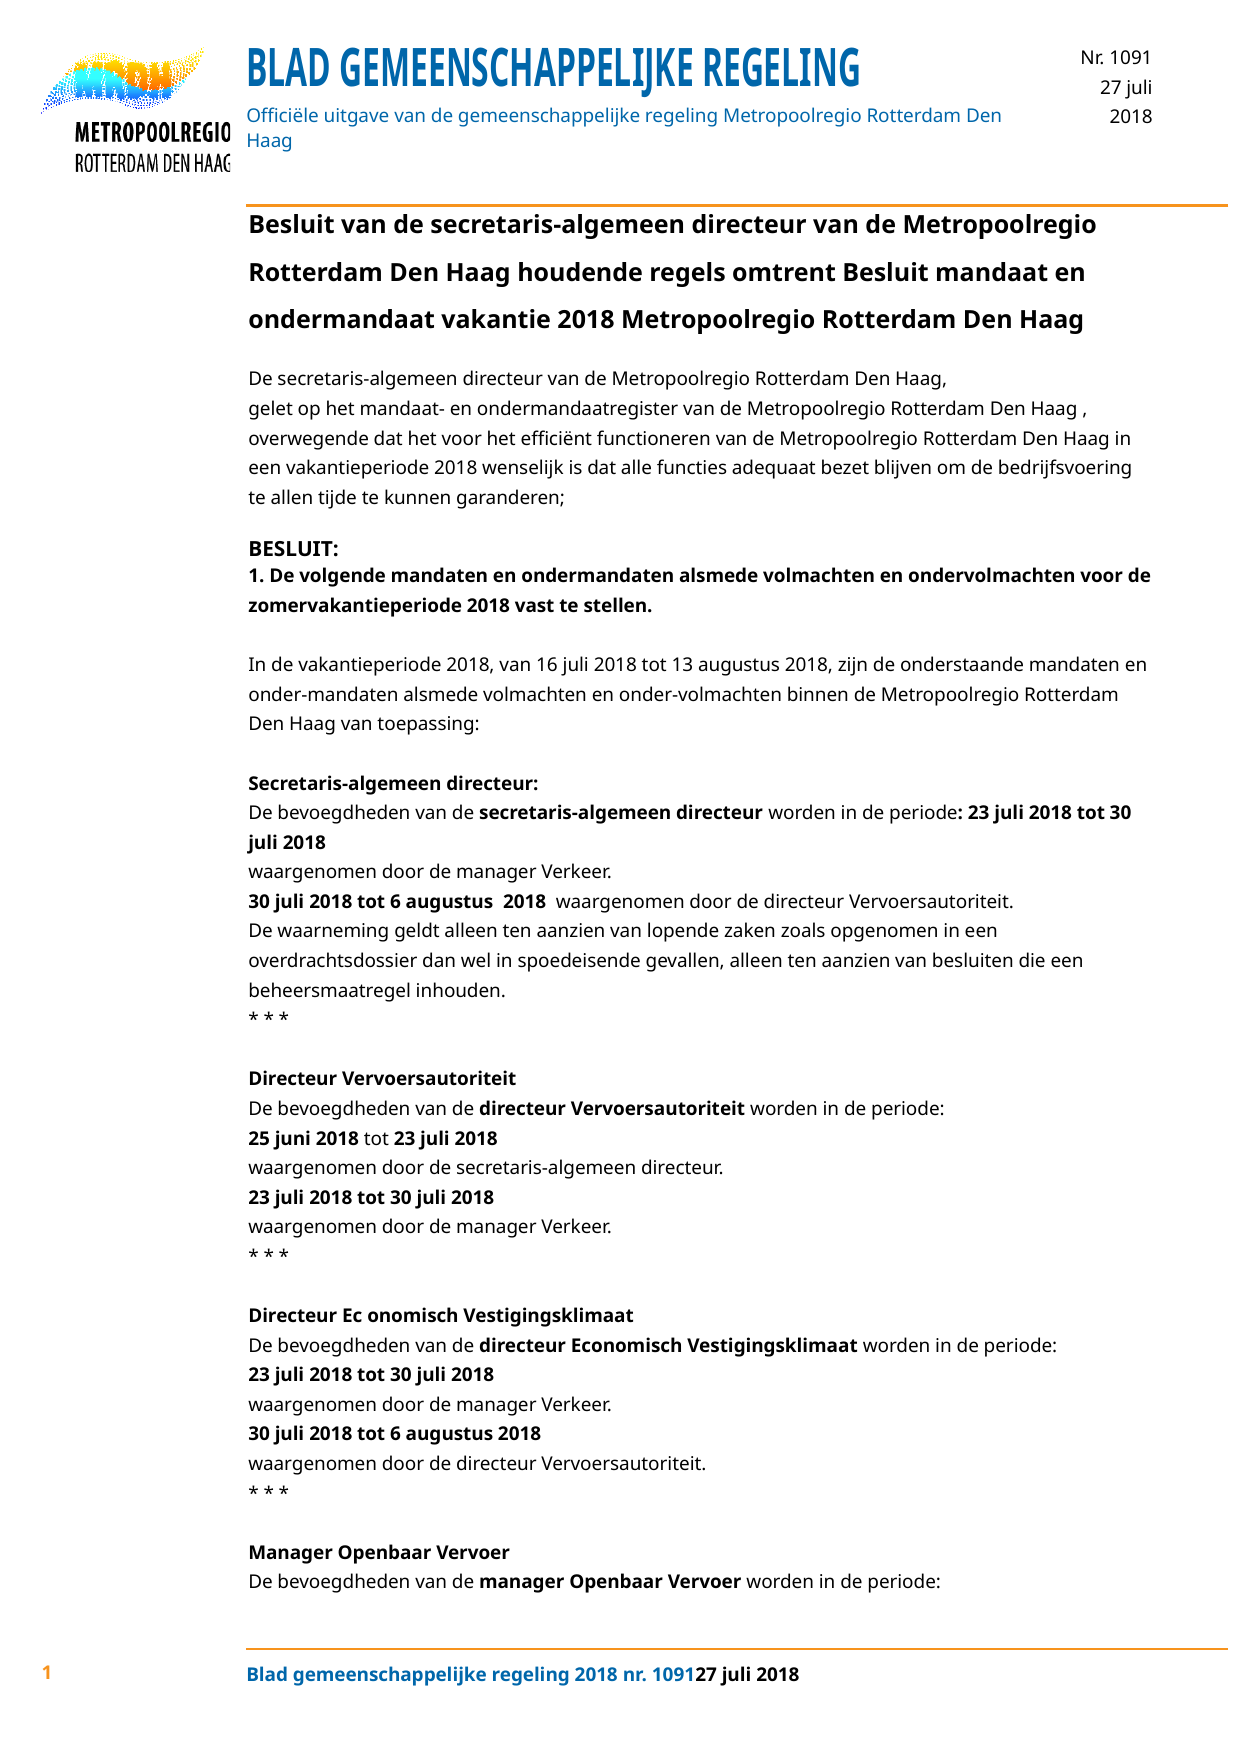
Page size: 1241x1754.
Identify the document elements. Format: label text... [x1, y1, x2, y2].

text 23 juli 2018 tot 30 juli 2018 [248, 1184, 1152, 1210]
text De bevoegdheden van de directeur Economisch Vestigingsklimaat worden in de periode: [248, 1332, 1152, 1358]
text Secretaris-algemeen directeur: [248, 770, 1152, 796]
text waargenomen door de secretaris-algemeen directeur. [248, 1154, 1152, 1180]
text De bevoegdheden van de directeur Vervoersautoriteit worden in de periode: [248, 1095, 1152, 1121]
text De bevoegdheden van de manager Openbaar Vervoer worden in de periode: [248, 1568, 1152, 1594]
text Besluit van de secretaris-algemeen directeur van de Metropoolregio Rotterdam Den Haag houdende regels omtrent Besluit mandaat en ondermandaat vakantie 2018 Metropoolregio Rotterdam Den Haag [248, 207, 1152, 336]
text waargenomen door de manager Verkeer. [248, 858, 1152, 884]
text Directeur Ec onomisch Vestigingsklimaat [248, 1302, 1152, 1328]
text Manager Openbaar Vervoer [248, 1539, 1152, 1565]
text 25 juni 2018 tot 23 juli 2018 [248, 1125, 1152, 1151]
text Directeur Vervoersautoriteit [248, 1066, 1152, 1091]
text * * * [248, 1480, 1152, 1506]
text In de vakantieperiode 2018, van 16 juli 2018 tot 13 augustus 2018, zijn de onderstaande mandaten en onder-mandaten alsmede volmachten en onder-volmachten binnen de Metropoolregio Rotterdam Den Haag van toepassing: [248, 651, 1152, 736]
text De waarneming geldt alleen ten aanzien van lopende zaken zoals opgenomen in een overdrachtsdossier dan wel in spoedeisende gevallen, alleen ten aanzien van besluiten die een beheersmaatregel inhouden. [248, 918, 1152, 1003]
text BESLUIT: [248, 534, 1152, 563]
text De secretaris-algemeen directeur van de Metropoolregio Rotterdam Den Haag, [248, 366, 1152, 391]
text 30 juli 2018 tot 6 augustus 2018 [248, 1421, 1152, 1446]
text 23 juli 2018 tot 30 juli 2018 [248, 1361, 1152, 1387]
text waargenomen door de manager Verkeer. [248, 1391, 1152, 1417]
text gelet op het mandaat- en ondermandaatregister van de Metropoolregio Rotterdam Den Haag , [248, 395, 1152, 421]
text * * * [248, 1243, 1152, 1269]
text * * * [248, 1006, 1152, 1032]
text 30 juli 2018 tot 6 augustus 2018 waargenomen door de directeur Vervoersautoriteit. [248, 888, 1152, 914]
text waargenomen door de directeur Vervoersautoriteit. [248, 1450, 1152, 1476]
text De bevoegdheden van de secretaris-algemeen directeur worden in de periode: 23 juli 2018 tot 30 juli 2018 [248, 799, 1152, 855]
text waargenomen door de manager Verkeer. [248, 1213, 1152, 1239]
text overwegende dat het voor het efficiënt functioneren van de Metropoolregio Rotterdam Den Haag in een vakantieperiode 2018 wenselijk is dat alle functies adequaat bezet blijven om de bedrijfsvoering te allen tijde te kunnen garanderen; [248, 425, 1152, 509]
picture [41, 47, 231, 172]
text 1. De volgende mandaten en ondermandaten alsmede volmachten en ondervolmachten voor de zomervakantieperiode 2018 vast te stellen. [248, 563, 1152, 618]
